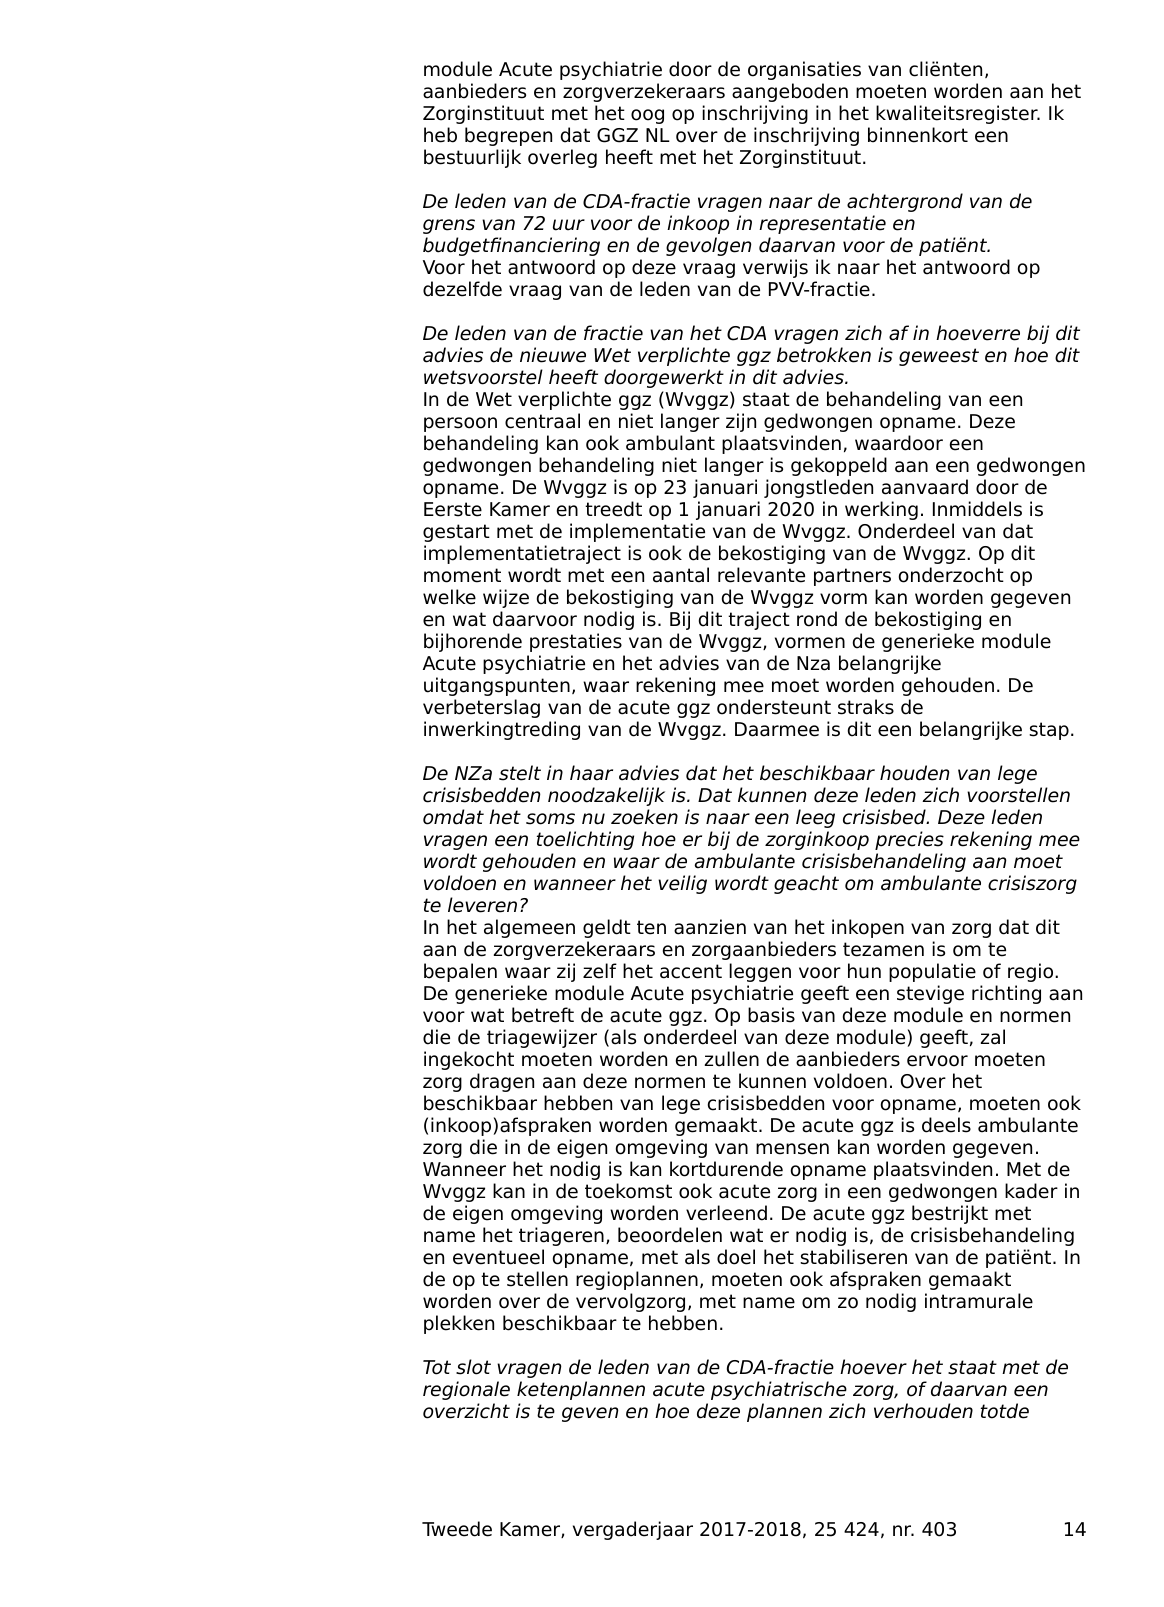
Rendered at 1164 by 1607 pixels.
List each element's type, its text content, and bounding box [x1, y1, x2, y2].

text De leden van de fractie van het CDA vragen zich af in hoeverre bij dit advies de nieuwe Wet verplichte ggz betrokken is geweest en hoe dit wetsvoorstel heeft doorgewerkt in dit advies. [422, 323, 1087, 389]
text In de Wet verplichte ggz (Wvggz) staat de behandeling van een persoon centraal en niet langer zijn gedwongen opname. Deze behandeling kan ook ambulant plaatsvinden, waardoor een gedwongen behandeling niet langer is gekoppeld aan een gedwongen opname. De Wvggz is op 23 januari jongstleden aanvaard door de Eerste Kamer en treedt op 1 januari 2020 in werking. Inmiddels is gestart met de implementatie van de Wvggz. Onderdeel van dat implementatietraject is ook de bekostiging van de Wvggz. Op dit moment wordt met een aantal relevante partners onderzocht op welke wijze de bekostiging van de Wvggz vorm kan worden gegeven en wat daarvoor nodig is. Bij dit traject rond de bekostiging en bijhorende prestaties van de Wvggz, vormen de generieke module Acute psychiatrie en het advies van de Nza belangrijke uitgangspunten, waar rekening mee moet worden gehouden. De verbeterslag van de acute ggz ondersteunt straks de inwerkingtreding van de Wvggz. Daarmee is dit een belangrijke stap. [422, 389, 1087, 741]
text module Acute psychiatrie door de organisaties van cliënten, aanbieders en zorgverzekeraars aangeboden moeten worden aan het Zorginstituut met het oog op inschrijving in het kwaliteitsregister. Ik heb begrepen dat GGZ NL over de inschrijving binnenkort een bestuurlijk overleg heeft met het Zorginstituut. [422, 59, 1087, 169]
text Tot slot vragen de leden van de CDA-fractie hoever het staat met de regionale ketenplannen acute psychiatrische zorg, of daarvan een overzicht is te geven en hoe deze plannen zich verhouden totde [422, 1357, 1087, 1423]
text De leden van de CDA-fractie vragen naar de achtergrond van de grens van 72 uur voor de inkoop in representatie en budgetfinanciering en de gevolgen daarvan voor de patiënt. [422, 191, 1087, 257]
text De NZa stelt in haar advies dat het beschikbaar houden van lege crisisbedden noodzakelijk is. Dat kunnen deze leden zich voorstellen omdat het soms nu zoeken is naar een leeg crisisbed. Deze leden vragen een toelichting hoe er bij de zorginkoop precies rekening mee wordt gehouden en waar de ambulante crisisbehandeling aan moet voldoen en wanneer het veilig wordt geacht om ambulante crisiszorg te leveren? [422, 763, 1087, 917]
text Voor het antwoord op deze vraag verwijs ik naar het antwoord op dezelfde vraag van de leden van de PVV-fractie. [422, 257, 1087, 301]
text In het algemeen geldt ten aanzien van het inkopen van zorg dat dit aan de zorgverzekeraars en zorgaanbieders tezamen is om te bepalen waar zij zelf het accent leggen voor hun populatie of regio. De generieke module Acute psychiatrie geeft een stevige richting aan voor wat betreft de acute ggz. Op basis van deze module en normen die de triagewijzer (als onderdeel van deze module) geeft, zal ingekocht moeten worden en zullen de aanbieders ervoor moeten zorg dragen aan deze normen te kunnen voldoen. Over het beschikbaar hebben van lege crisisbedden voor opname, moeten ook (inkoop)afspraken worden gemaakt. De acute ggz is deels ambulante zorg die in de eigen omgeving van mensen kan worden gegeven. Wanneer het nodig is kan kortdurende opname plaatsvinden. Met de Wvggz kan in de toekomst ook acute zorg in een gedwongen kader in de eigen omgeving worden verleend. De acute ggz bestrijkt met name het triageren, beoordelen wat er nodig is, de crisisbehandeling en eventueel opname, met als doel het stabiliseren van de patiënt. In de op te stellen regioplannen, moeten ook afspraken gemaakt worden over de vervolgzorg, met name om zo nodig intramurale plekken beschikbaar te hebben. [422, 917, 1087, 1334]
